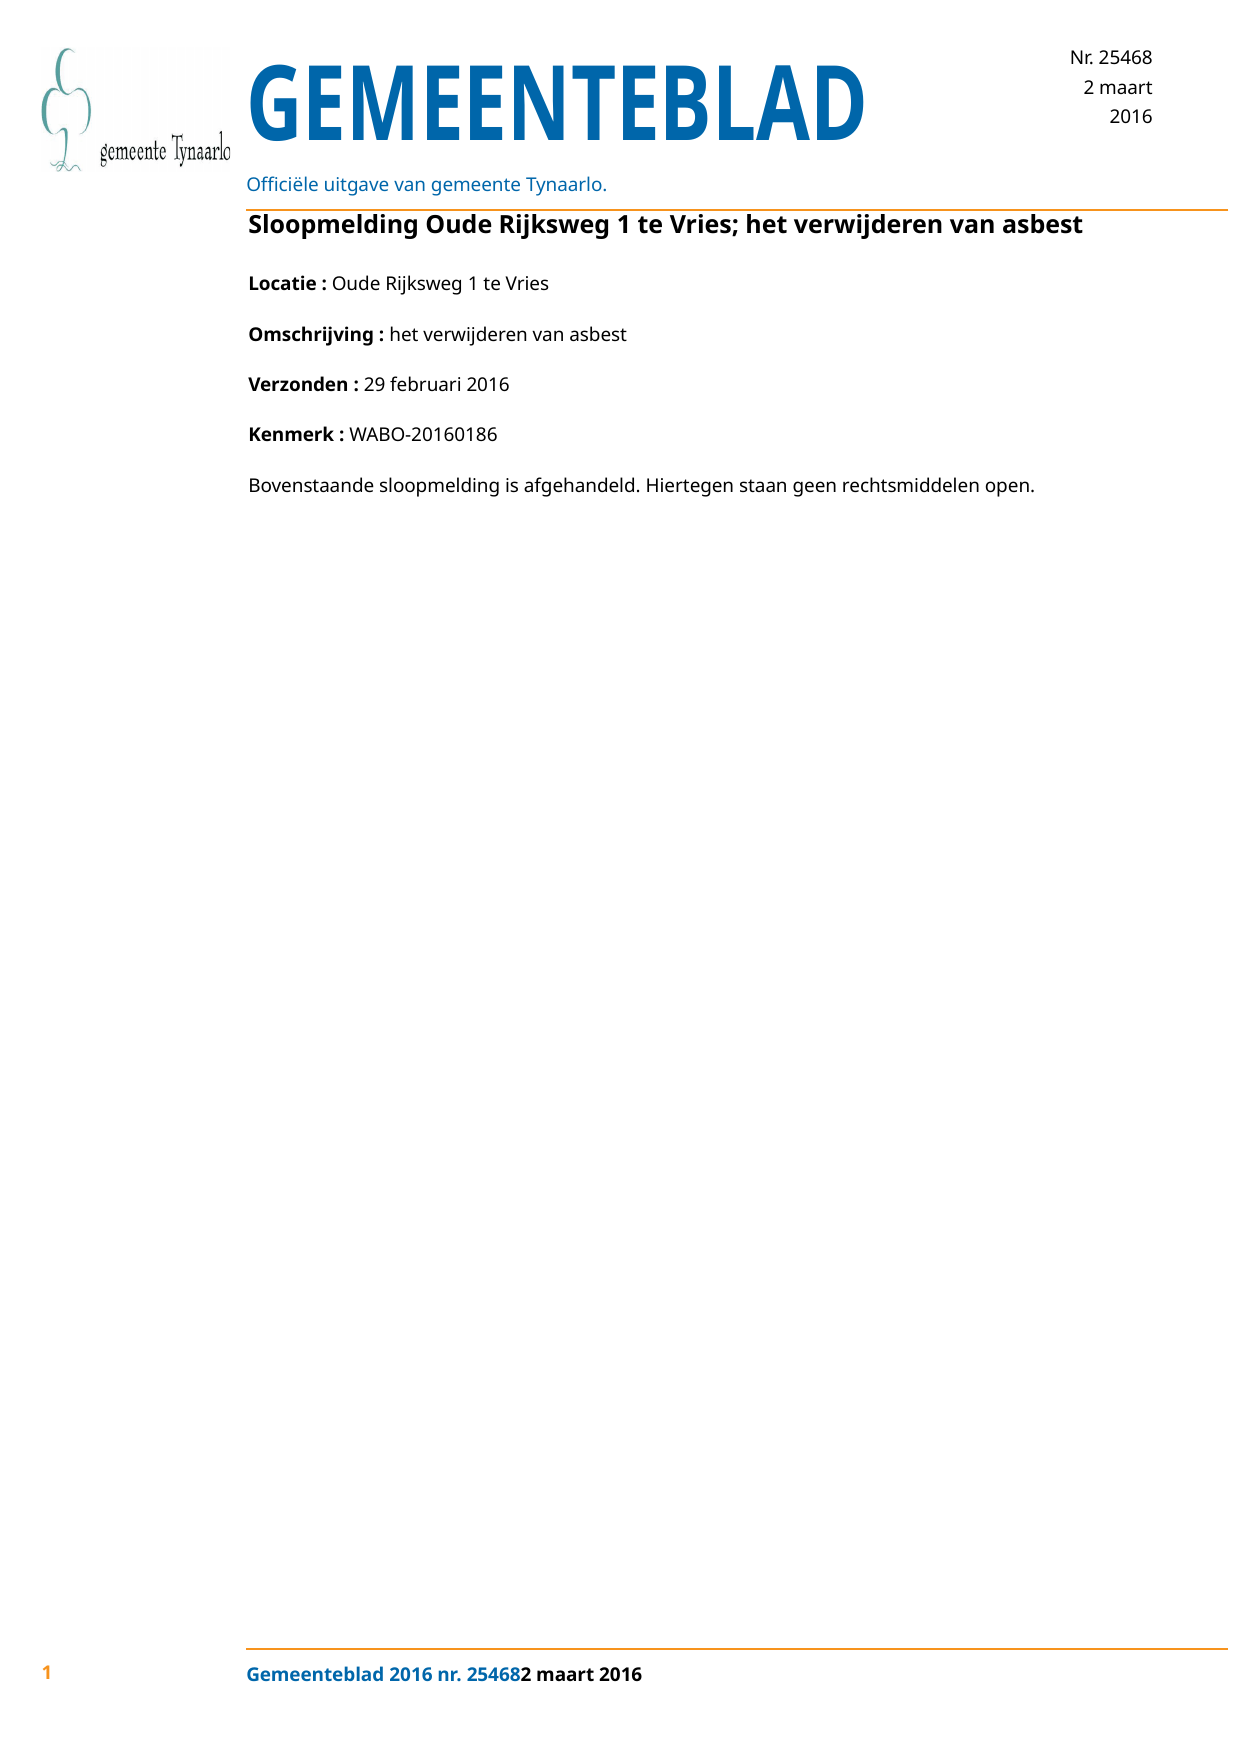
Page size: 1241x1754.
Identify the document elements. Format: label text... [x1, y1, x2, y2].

text Omschrijving : het verwijderen van asbest [248, 321, 1152, 346]
text Locatie : Oude Rijksweg 1 te Vries [248, 270, 1152, 296]
text Sloopmelding Oude Rijksweg 1 te Vries; het verwijderen van asbest [248, 211, 1152, 241]
text Kenmerk : WABO-20160186 [248, 422, 1152, 447]
picture [41, 47, 231, 172]
text Bovenstaande sloopmelding is afgehandeld. Hiertegen staan geen rechtsmiddelen open. [248, 472, 1152, 498]
text Verzonden : 29 februari 2016 [248, 371, 1152, 397]
